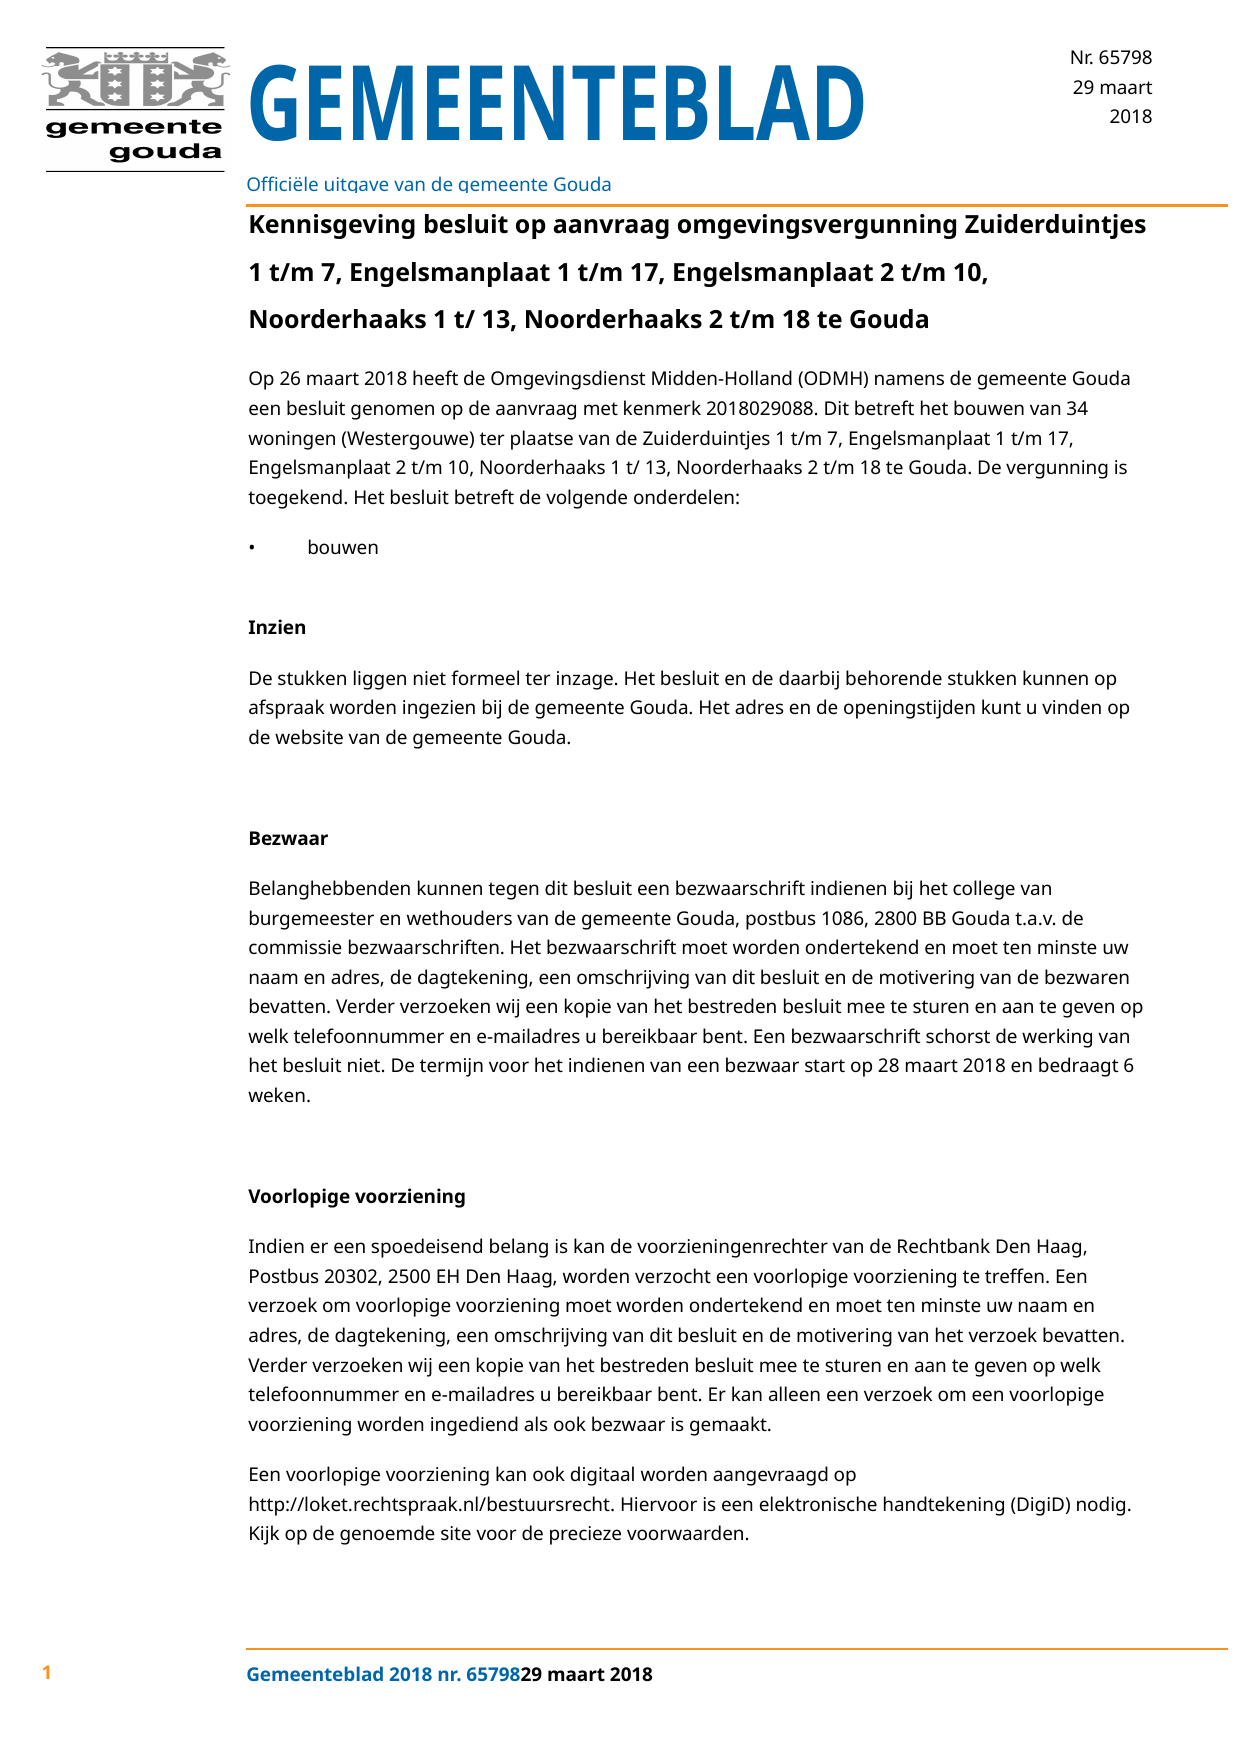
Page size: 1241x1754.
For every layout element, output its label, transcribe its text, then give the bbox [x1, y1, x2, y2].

text Op 26 maart 2018 heeft de Omgevingsdienst Midden-Holland (ODMH) namens de gemeente Gouda een besluit genomen op de aanvraag met kenmerk 2018029088. Dit betreft het bouwen van 34 woningen (Westergouwe) ter plaatse van de Zuiderduintjes 1 t/m 7, Engelsmanplaat 1 t/m 17, Engelsmanplaat 2 t/m 10, Noorderhaaks 1 t/ 13, Noorderhaaks 2 t/m 18 te Gouda. De vergunning is toegekend. Het besluit betreft de volgende onderdelen: [248, 366, 1152, 509]
text Indien er een spoedeisend belang is kan de voorzieningenrechter van de Rechtbank Den Haag, Postbus 20302, 2500 EH Den Haag, worden verzocht een voorlopige voorziening te treffen. Een verzoek om voorlopige voorziening moet worden ondertekend en moet ten minste uw naam en adres, de dagtekening, een omschrijving van dit besluit en de motivering van het verzoek bevatten. Verder verzoeken wij een kopie van het bestreden besluit mee te sturen en aan te geven op welk telefoonnummer en e-mailadres u bereikbaar bent. Er kan alleen een verzoek om een voorlopige voorziening worden ingediend als ook bezwaar is gemaakt. [248, 1233, 1152, 1437]
text Inzien [248, 614, 1152, 640]
text Kennisgeving besluit op aanvraag omgevingsvergunning Zuiderduintjes 1 t/m 7, Engelsmanplaat 1 t/m 17, Engelsmanplaat 2 t/m 10, Noorderhaaks 1 t/ 13, Noorderhaaks 2 t/m 18 te Gouda [248, 207, 1152, 336]
text Belanghebbenden kunnen tegen dit besluit een bezwaarschrift indienen bij het college van burgemeester en wethouders van de gemeente Gouda, postbus 1086, 2800 BB Gouda t.a.v. de commissie bezwaarschriften. Het bezwaarschrift moet worden ondertekend en moet ten minste uw naam en adres, de dagtekening, een omschrijving van dit besluit en de motivering van de bezwaren bevatten. Verder verzoeken wij een kopie van het bestreden besluit mee te sturen en aan te geven op welk telefoonnummer en e-mailadres u bereikbaar bent. Een bezwaarschrift schorst de werking van het besluit niet. De termijn voor het indienen van een bezwaar start op 28 maart 2018 en bedraagt 6 weken. [248, 875, 1152, 1108]
text Voorlopige voorziening [248, 1183, 1152, 1209]
list bouwen [248, 534, 1152, 560]
text Bezwaar [248, 825, 1152, 850]
text De stukken liggen niet formeel ter inzage. Het besluit en de daarbij behorende stukken kunnen op afspraak worden ingezien bij de gemeente Gouda. Het adres en de openingstijden kunt u vinden op de website van de gemeente Gouda. [248, 665, 1152, 749]
picture [41, 47, 231, 172]
text Een voorlopige voorziening kan ook digitaal worden aangevraagd op http://loket.rechtspraak.nl/bestuursrecht. Hiervoor is een elektronische handtekening (DigiD) nodig. Kijk op de genoemde site voor de precieze voorwaarden. [248, 1461, 1152, 1546]
